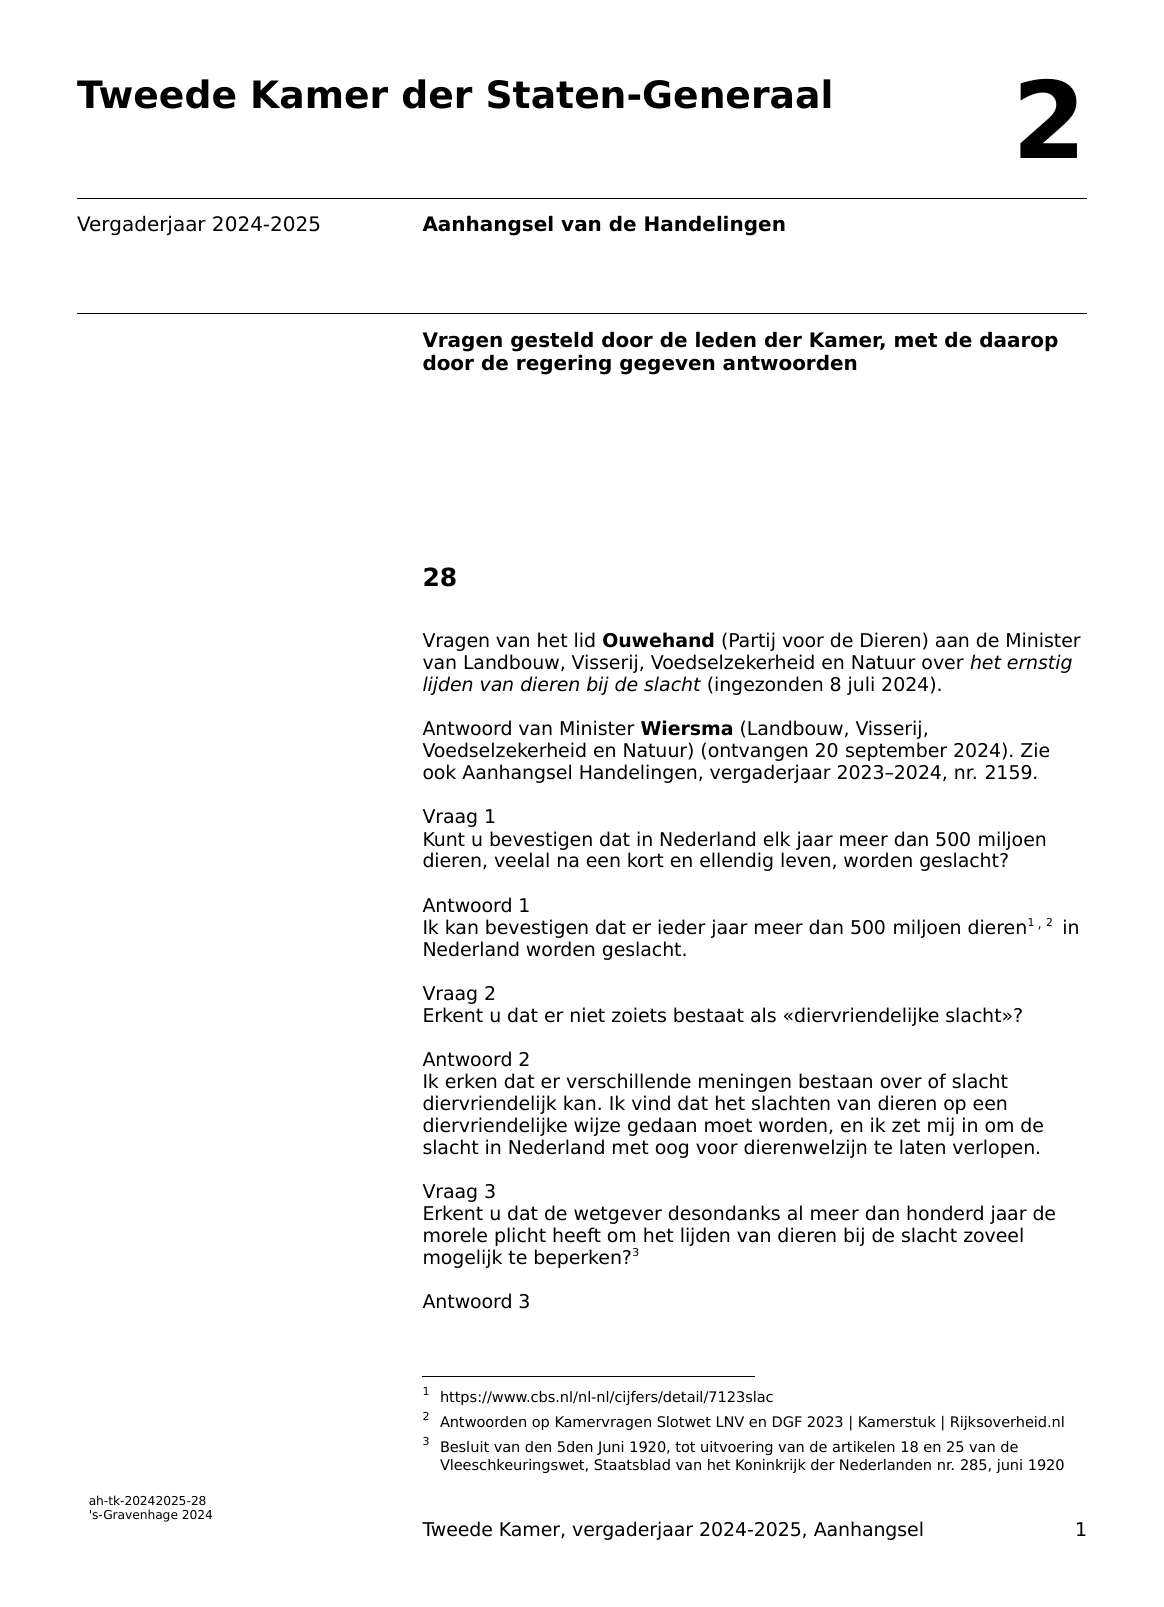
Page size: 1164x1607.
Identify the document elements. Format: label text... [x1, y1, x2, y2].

text https://www.cbs.nl/nl-nl/cijfers/detail/7123slac [422, 1385, 1087, 1407]
text Vraag 3 [422, 1181, 1087, 1203]
table_cell [77, 314, 422, 375]
table_header 2 [886, 59, 1087, 198]
text Antwoord 2 [422, 1049, 1087, 1071]
text Erkent u dat de wetgever desondanks al meer dan honderd jaar de morele plicht heeft om het lijden van dieren bij de slacht zoveel mogelijk te beperken? [422, 1203, 1087, 1269]
text 's-Gravenhage 2024 [88, 1508, 323, 1522]
text Erkent u dat er niet zoiets bestaat als «diervriendelijke slacht»? [422, 1005, 1087, 1027]
table_cell Aanhangsel van de Handelingen [422, 199, 1087, 313]
text Antwoorden op Kamervragen Slotwet LNV en DGF 2023 | Kamerstuk | Rijksoverheid.nl [422, 1410, 1087, 1432]
text Ik kan bevestigen dat er ieder jaar meer dan 500 miljoen dieren, in Nederland worden geslacht. [422, 917, 1087, 961]
table_header Tweede Kamer der Staten-Generaal [77, 59, 886, 198]
text Vraag 1 [422, 806, 1087, 828]
table_cell Vergaderjaar 2024-2025 [77, 199, 422, 313]
text Ik erken dat er verschillende meningen bestaan over of slacht diervriendelijk kan. Ik vind dat het slachten van dieren op een diervriendelijke wijze gedaan moet worden, en ik zet mij in om de slacht in Nederland met oog voor dierenwelzijn te laten verlopen. [422, 1071, 1087, 1159]
text Antwoord 3 [422, 1291, 1087, 1313]
text Vraag 2 [422, 983, 1087, 1005]
text Vragen van het lid Ouwehand (Partij voor de Dieren) aan de Minister van Landbouw, Visserij, Voedselzekerheid en Natuur over het ernstig lijden van dieren bij de slacht (ingezonden 8 juli 2024). [422, 630, 1087, 696]
table_cell Vragen gesteld door de leden der Kamer, met de daarop door de regering gegeven antwoorden [422, 314, 1087, 375]
text Besluit van den 5den Juni 1920, tot uitvoering van de artikelen 18 en 25 van de Vleeschkeuringswet, Staatsblad van het Koninkrijk der Nederlanden nr. 285, juni 1920 [422, 1435, 1087, 1474]
text 28 [422, 563, 1087, 592]
text Antwoord 1 [422, 894, 1087, 917]
text Kunt u bevestigen dat in Nederland elk jaar meer dan 500 miljoen dieren, veelal na een kort en ellendig leven, worden geslacht? [422, 828, 1087, 872]
text Antwoord van Minister Wiersma (Landbouw, Visserij, Voedselzekerheid en Natuur) (ontvangen 20 september 2024). Zie ook Aanhangsel Handelingen, vergaderjaar 2023–2024, nr. 2159. [422, 718, 1087, 784]
text ah-tk-20242025-28 [88, 1494, 323, 1508]
